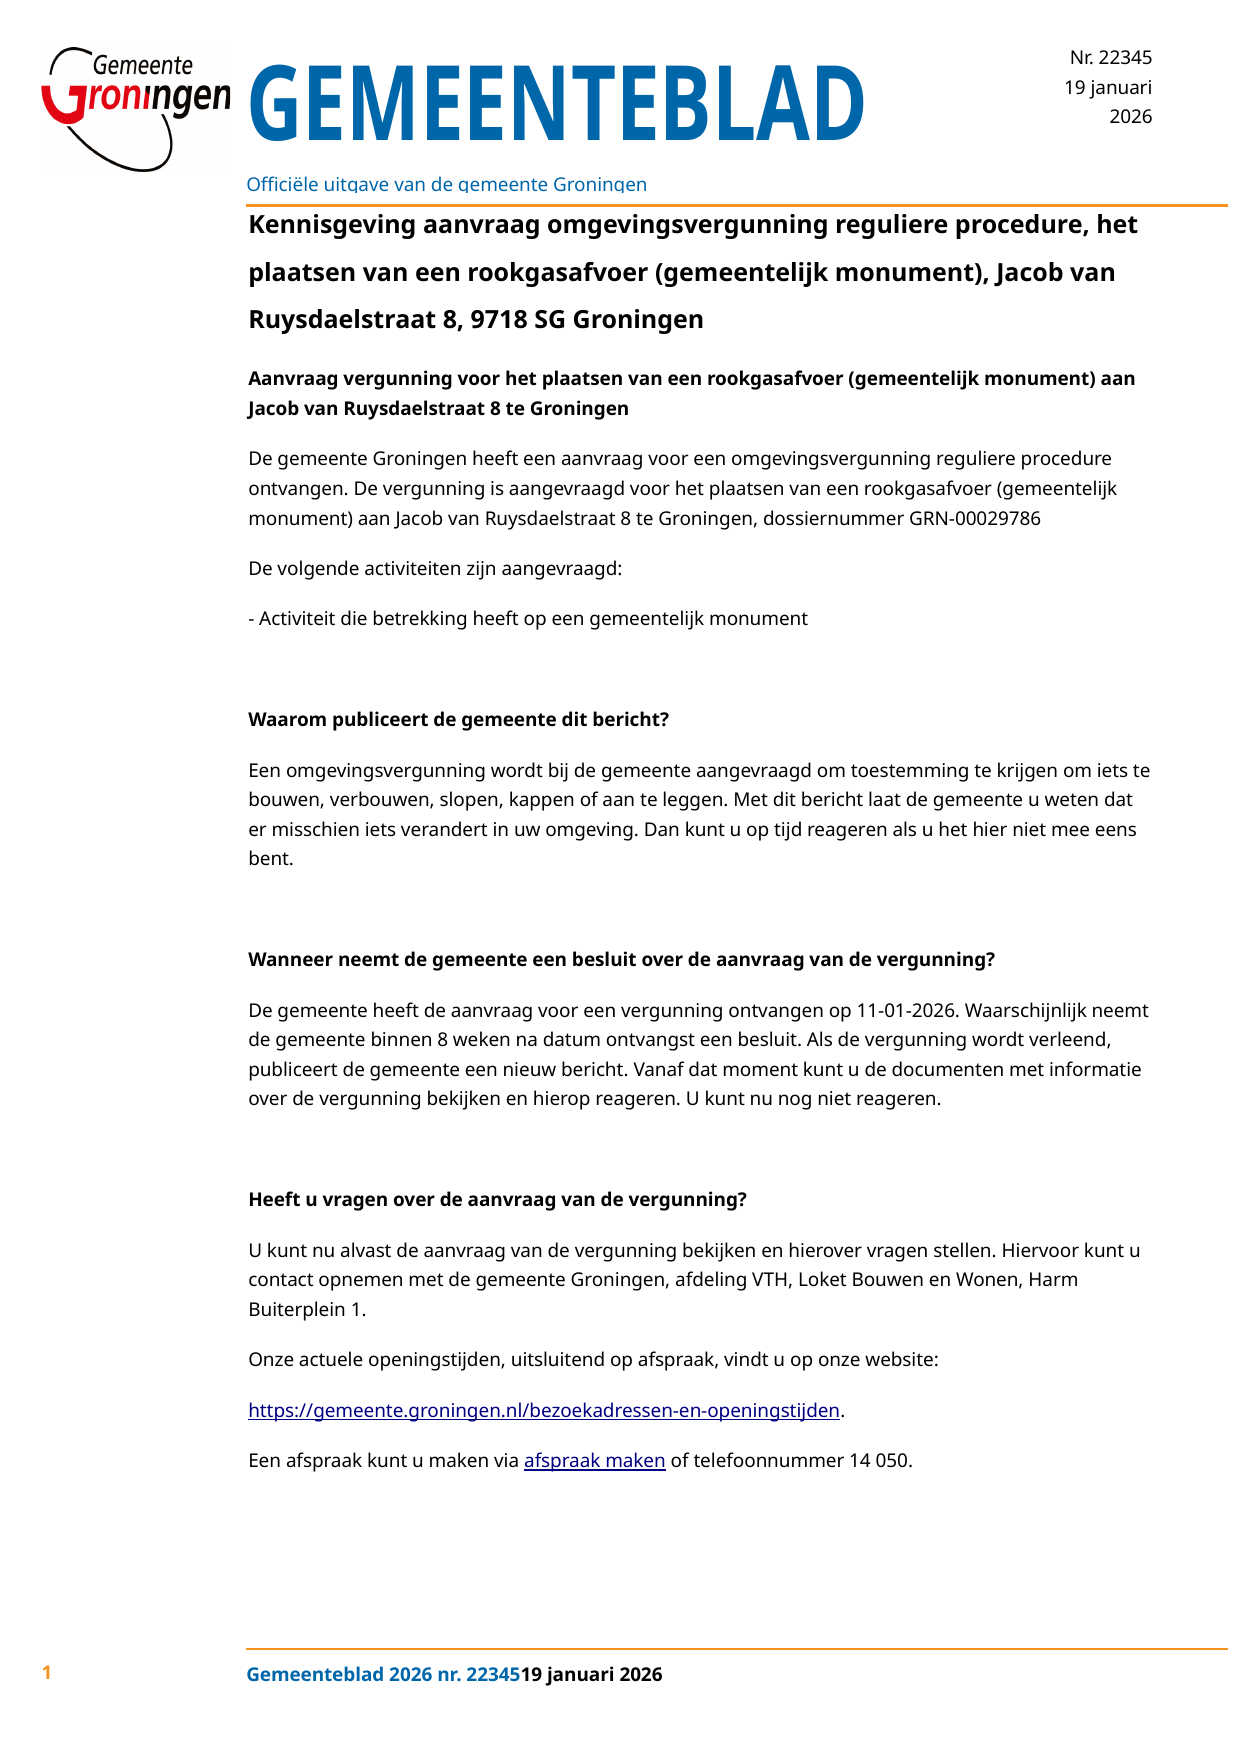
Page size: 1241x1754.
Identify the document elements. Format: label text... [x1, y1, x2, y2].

text Waarom publiceert de gemeente dit bericht? [248, 706, 1152, 732]
text - Activiteit die betrekking heeft op een gemeentelijk monument [248, 606, 1152, 631]
text De gemeente Groningen heeft een aanvraag voor een omgevingsvergunning reguliere procedure ontvangen. De vergunning is aangevraagd voor het plaatsen van een rookgasafvoer (gemeentelijk monument) aan Jacob van Ruysdaelstraat 8 te Groningen, dossiernummer GRN-00029786 [248, 446, 1152, 530]
text Een omgevingsvergunning wordt bij de gemeente aangevraagd om toestemming te krijgen om iets te bouwen, verbouwen, slopen, kappen of aan te leggen. Met dit bericht laat de gemeente u weten dat er misschien iets verandert in uw omgeving. Dan kunt u op tijd reageren als u het hier niet mee eens bent. [248, 757, 1152, 871]
text Heeft u vragen over de aanvraag van de vergunning? [248, 1186, 1152, 1212]
text Aanvraag vergunning voor het plaatsen van een rookgasafvoer (gemeentelijk monument) aan Jacob van Ruysdaelstraat 8 te Groningen [248, 366, 1152, 421]
picture [41, 47, 231, 172]
text https://gemeente.groningen.nl/bezoekadressen-en-openingstijden. [248, 1397, 1152, 1422]
text Wanneer neemt de gemeente een besluit over de aanvraag van de vergunning? [248, 946, 1152, 972]
text De volgende activiteiten zijn aangevraagd: [248, 555, 1152, 581]
text Onze actuele openingstijden, uitsluitend op afspraak, vindt u op onze website: [248, 1346, 1152, 1372]
text Kennisgeving aanvraag omgevingsvergunning reguliere procedure, het plaatsen van een rookgasafvoer (gemeentelijk monument), Jacob van Ruysdaelstraat 8, 9718 SG Groningen [248, 207, 1152, 336]
text De gemeente heeft de aanvraag voor een vergunning ontvangen op 11-01-2026. Waarschijnlijk neemt de gemeente binnen 8 weken na datum ontvangst een besluit. Als de vergunning wordt verleend, publiceert de gemeente een nieuw bericht. Vanaf dat moment kunt u de documenten met informatie over de vergunning bekijken en hierop reageren. U kunt nu nog niet reageren. [248, 997, 1152, 1111]
text U kunt nu alvast de aanvraag van de vergunning bekijken en hierover vragen stellen. Hiervoor kunt u contact opnemen met de gemeente Groningen, afdeling VTH, Loket Bouwen en Wonen, Harm Buiterplein 1. [248, 1237, 1152, 1322]
text Een afspraak kunt u maken via afspraak maken of telefoonnummer 14 050. [248, 1447, 1152, 1473]
